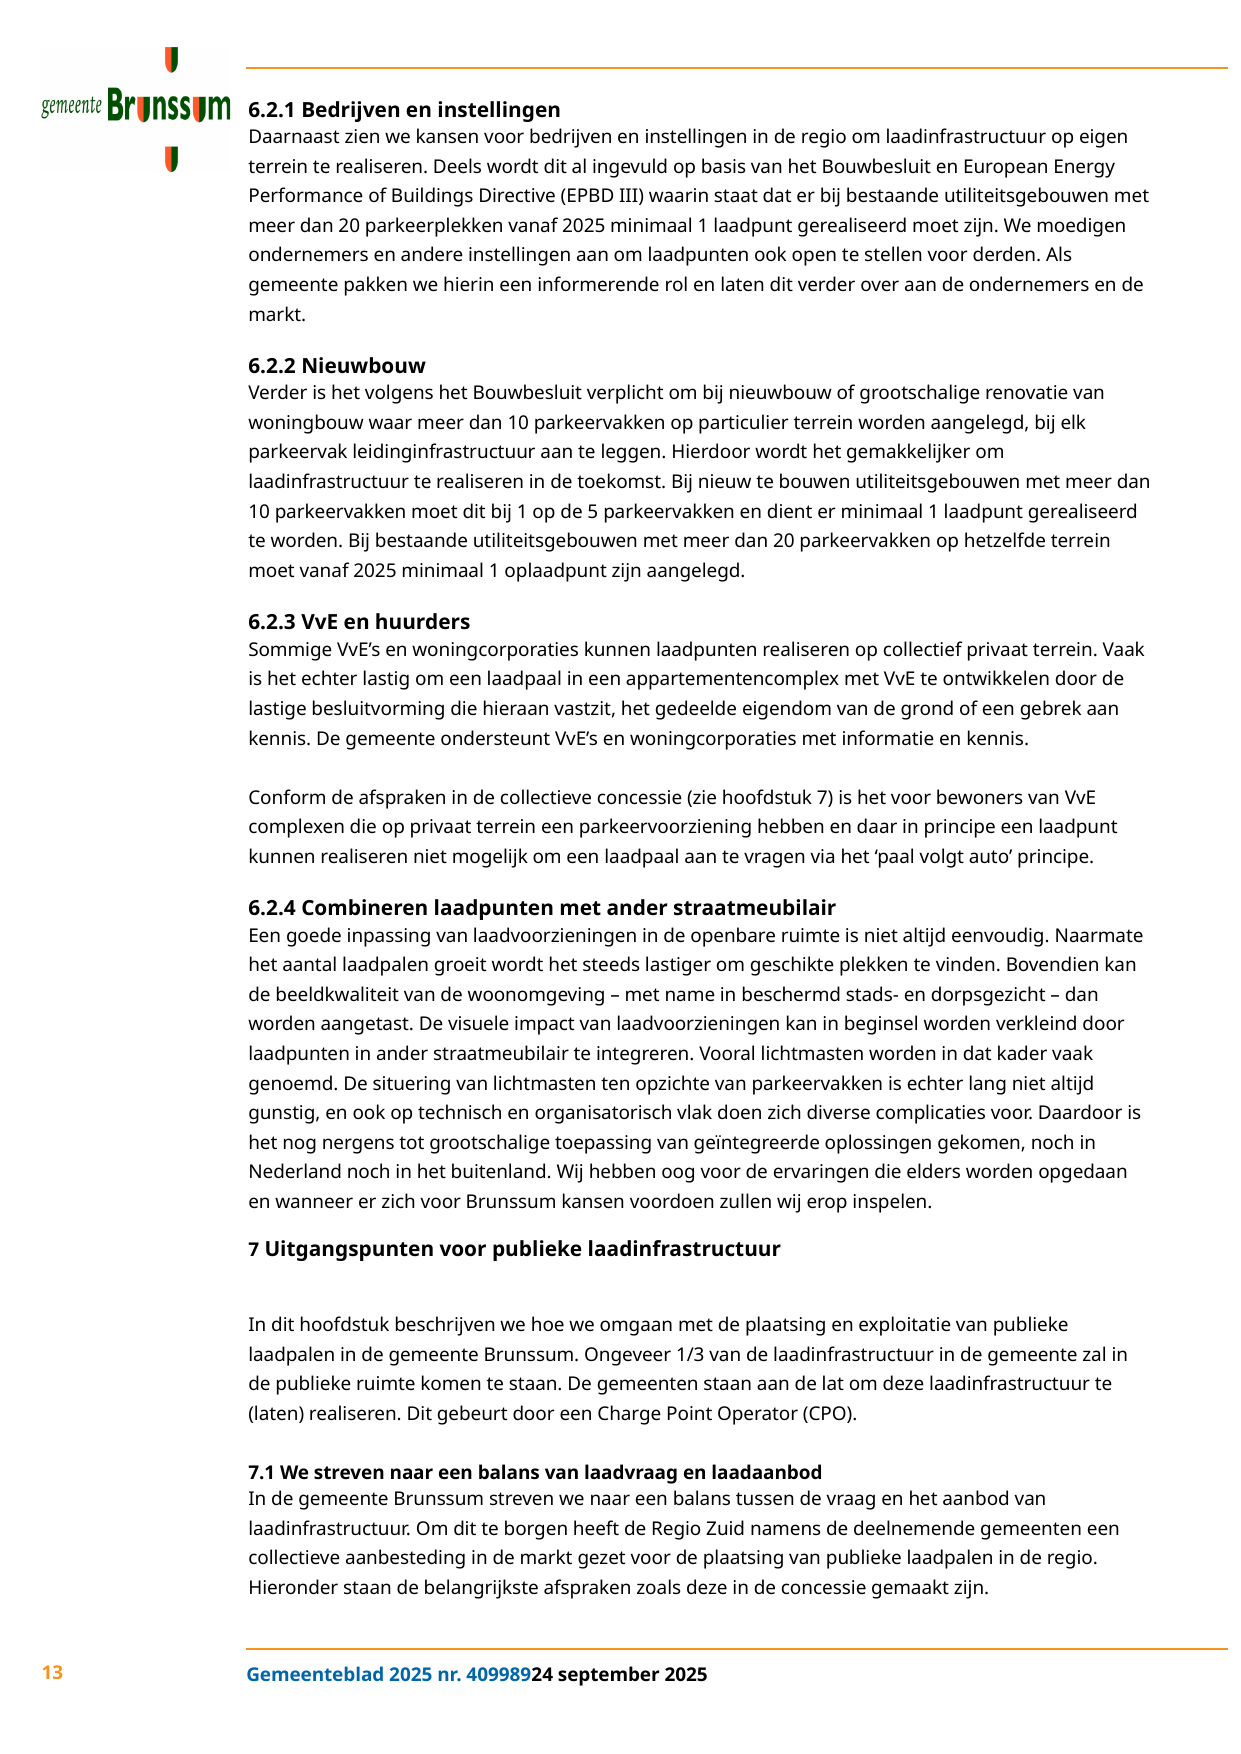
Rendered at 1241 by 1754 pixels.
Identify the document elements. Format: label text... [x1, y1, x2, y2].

text In dit hoofdstuk beschrijven we hoe we omgaan met de plaatsing en exploitatie van publieke laadpalen in de gemeente Brunssum. Ongeveer 1/3 van de laadinfrastructuur in de gemeente zal in de publieke ruimte komen te staan. De gemeenten staan aan de lat om deze laadinfrastructuur te (laten) realiseren. Dit gebeurt door een Charge Point Operator (CPO). [248, 1311, 1152, 1426]
text 7 Uitgangspunten voor publieke laadinfrastructuur [248, 1234, 1152, 1262]
text 7.1 We streven naar een balans van laadvraag en laadaanbod [248, 1459, 1152, 1485]
text 6.2.3 VvE en huurders [248, 607, 1152, 636]
text Conform de afspraken in de collectieve concessie (zie hoofdstuk 7) is het voor bewoners van VvE complexen die op privaat terrein een parkeervoorziening hebben en daar in principe een laadpunt kunnen realiseren niet mogelijk om een laadpaal aan te vragen via het ‘paal volgt auto’ principe. [248, 784, 1152, 869]
text 6.2.4 Combineren laadpunten met ander straatmeubilair [248, 893, 1152, 922]
text 6.2.2 Nieuwbouw [248, 351, 1152, 379]
text Verder is het volgens het Bouwbesluit verplicht om bij nieuwbouw of grootschalige renovatie van woningbouw waar meer dan 10 parkeervakken op particulier terrein worden aangelegd, bij elk parkeervak leidinginfrastructuur aan te leggen. Hierdoor wordt het gemakkelijker om laadinfrastructuur te realiseren in de toekomst. Bij nieuw te bouwen utiliteitsgebouwen met meer dan 10 parkeervakken moet dit bij 1 op de 5 parkeervakken en dient er minimaal 1 laadpunt gerealiseerd te worden. Bij bestaande utiliteitsgebouwen met meer dan 20 parkeervakken op hetzelfde terrein moet vanaf 2025 minimaal 1 oplaadpunt zijn aangelegd. [248, 379, 1152, 583]
text Een goede inpassing van laadvoorzieningen in de openbare ruimte is niet altijd eenvoudig. Naarmate het aantal laadpalen groeit wordt het steeds lastiger om geschikte plekken te vinden. Bovendien kan de beeldkwaliteit van de woonomgeving – met name in beschermd stads- en dorpsgezicht – dan worden aangetast. De visuele impact van laadvoorzieningen kan in beginsel worden verkleind door laadpunten in ander straatmeubilair te integreren. Vooral lichtmasten worden in dat kader vaak genoemd. De situering van lichtmasten ten opzichte van parkeervakken is echter lang niet altijd gunstig, en ook op technisch en organisatorisch vlak doen zich diverse complicaties voor. Daardoor is het nog nergens tot grootschalige toepassing van geïntegreerde oplossingen gekomen, noch in Nederland noch in het buitenland. Wij hebben oog voor de ervaringen die elders worden opgedaan en wanneer er zich voor Brunssum kansen voordoen zullen wij erop inspelen. [248, 922, 1152, 1214]
text 6.2.1 Bedrijven en instellingen [248, 95, 1152, 123]
picture [41, 47, 231, 172]
text In de gemeente Brunssum streven we naar een balans tussen de vraag en het aanbod van laadinfrastructuur. Om dit te borgen heeft de Regio Zuid namens de deelnemende gemeenten een collectieve aanbesteding in de markt gezet voor de plaatsing van publieke laadpalen in de regio. Hieronder staan de belangrijkste afspraken zoals deze in de concessie gemaakt zijn. [248, 1485, 1152, 1599]
text Daarnaast zien we kansen voor bedrijven en instellingen in de regio om laadinfrastructuur op eigen terrein te realiseren. Deels wordt dit al ingevuld op basis van het Bouwbesluit en European Energy Performance of Buildings Directive (EPBD III) waarin staat dat er bij bestaande utiliteitsgebouwen met meer dan 20 parkeerplekken vanaf 2025 minimaal 1 laadpunt gerealiseerd moet zijn. We moedigen ondernemers en andere instellingen aan om laadpunten ook open te stellen voor derden. Als gemeente pakken we hierin een informerende rol en laten dit verder over aan de ondernemers en de markt. [248, 123, 1152, 326]
text Sommige VvE’s en woningcorporaties kunnen laadpunten realiseren op collectief privaat terrein. Vaak is het echter lastig om een laadpaal in een appartementencomplex met VvE te ontwikkelen door de lastige besluitvorming die hieraan vastzit, het gedeelde eigendom van de grond of een gebrek aan kennis. De gemeente ondersteunt VvE’s en woningcorporaties met informatie en kennis. [248, 636, 1152, 750]
